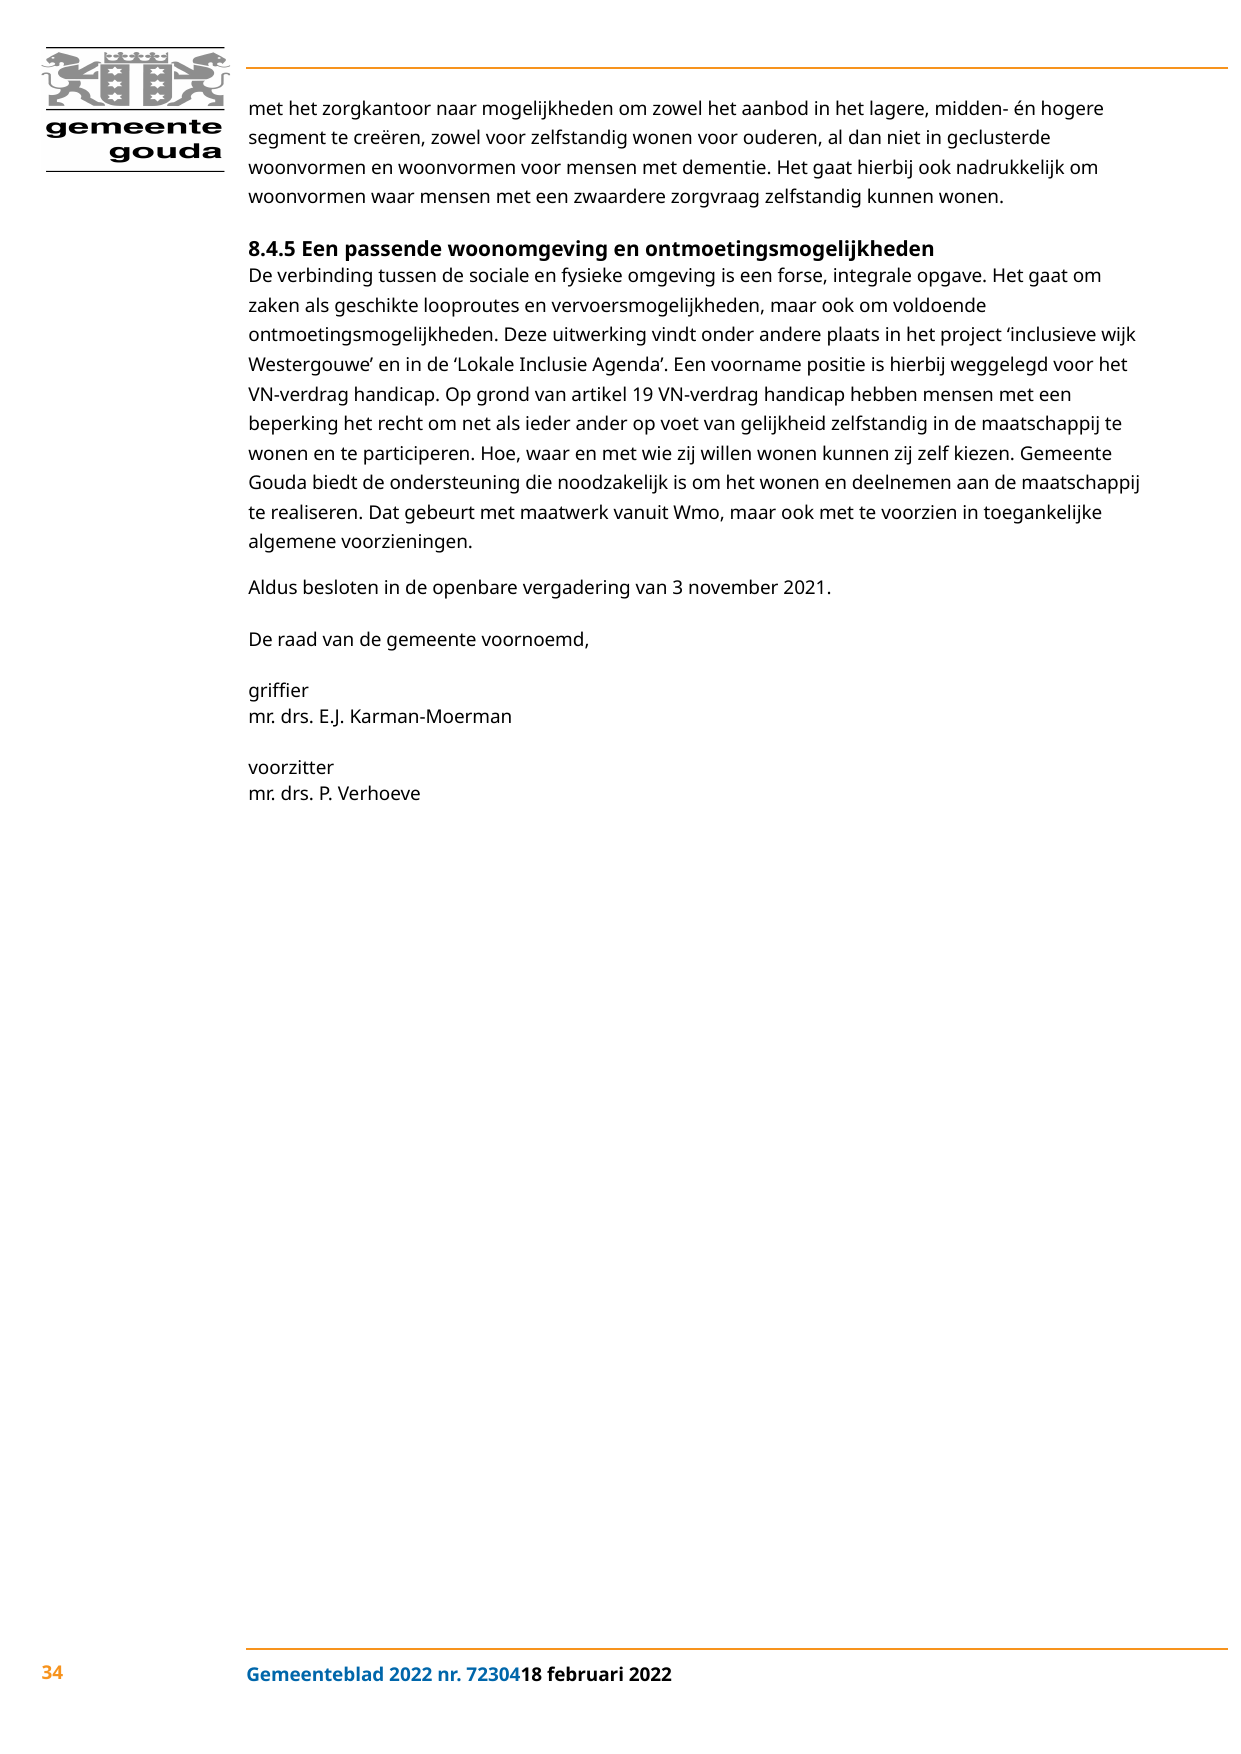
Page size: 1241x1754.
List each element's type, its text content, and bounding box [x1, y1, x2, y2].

text De verbinding tussen de sociale en fysieke omgeving is een forse, integrale opgave. Het gaat om zaken als geschikte looproutes en vervoersmogelijkheden, maar ook om voldoende ontmoetingsmogelijkheden. Deze uitwerking vindt onder andere plaats in het project ‘inclusieve wijk Westergouwe’ en in de ‘Lokale Inclusie Agenda’. Een voorname positie is hierbij weggelegd voor het VN-verdrag handicap. Op grond van artikel 19 VN-verdrag handicap hebben mensen met een beperking het recht om net als ieder ander op voet van gelijkheid zelfstandig in de maatschappij te wonen en te participeren. Hoe, waar en met wie zij willen wonen kunnen zij zelf kiezen. Gemeente Gouda biedt de ondersteuning die noodzakelijk is om het wonen en deelnemen aan de maatschappij te realiseren. Dat gebeurt met maatwerk vanuit Wmo, maar ook met te voorzien in toegankelijke algemene voorzieningen. [248, 262, 1152, 554]
picture [41, 47, 231, 172]
text De raad van de gemeente voornoemd, [248, 626, 1152, 651]
text griffier [248, 677, 1152, 703]
text mr. drs. E.J. Karman-Moerman [248, 703, 1152, 729]
text voorzitter [248, 754, 1152, 780]
text Aldus besloten in de openbare vergadering van 3 november 2021. [248, 574, 1152, 600]
text met het zorgkantoor naar mogelijkheden om zowel het aanbod in het lagere, midden- én hogere segment te creëren, zowel voor zelfstandig wonen voor ouderen, al dan niet in geclusterde woonvormen en woonvormen voor mensen met dementie. Het gaat hierbij ook nadrukkelijk om woonvormen waar mensen met een zwaardere zorgvraag zelfstandig kunnen wonen. [248, 95, 1152, 209]
text mr. drs. P. Verhoeve [248, 780, 1152, 806]
text 8.4.5 Een passende woonomgeving en ontmoetingsmogelijkheden [248, 234, 1152, 262]
